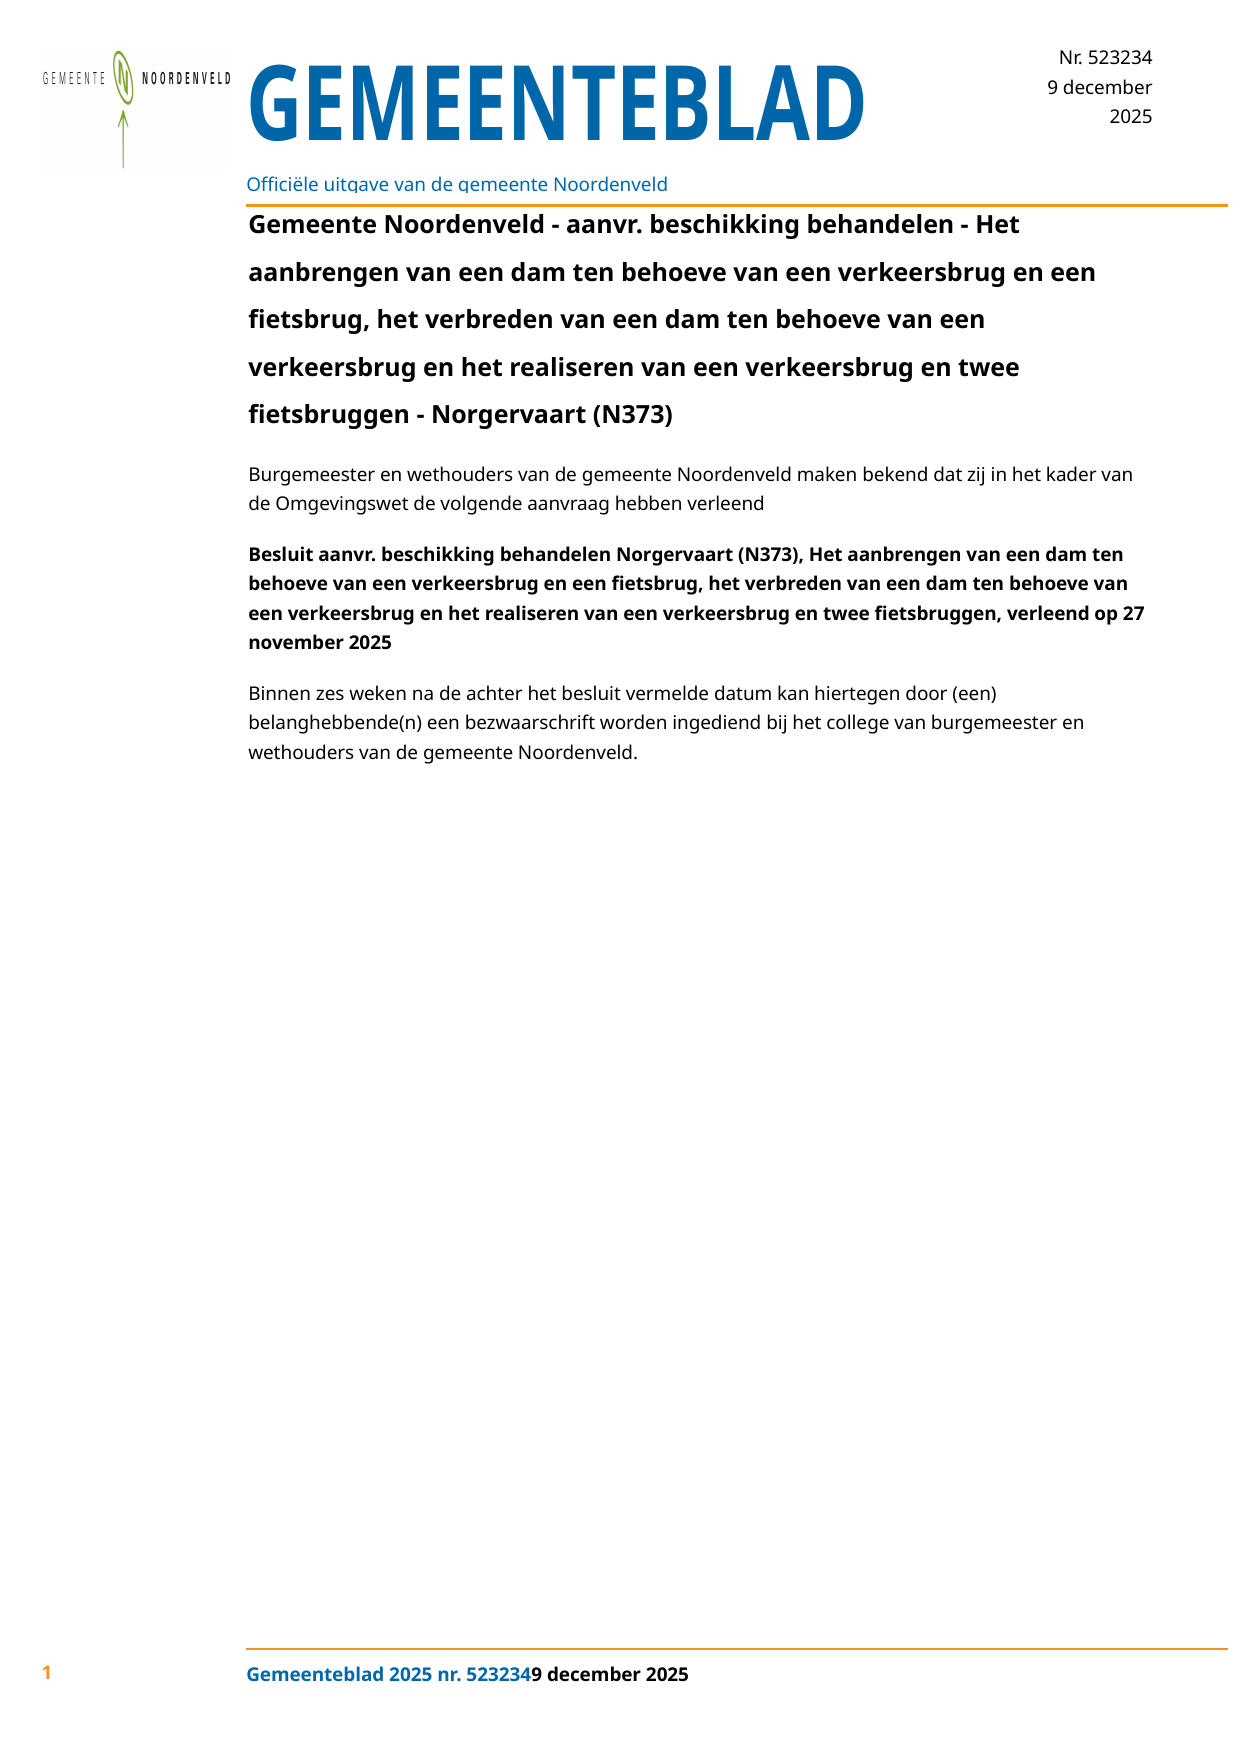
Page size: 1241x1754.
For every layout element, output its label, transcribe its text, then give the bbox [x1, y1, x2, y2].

text Burgemeester en wethouders van de gemeente Noordenveld maken bekend dat zij in het kader van de Omgevingswet de volgende aanvraag hebben verleend [248, 461, 1152, 516]
text Binnen zes weken na de achter het besluit vermelde datum kan hiertegen door (een) belanghebbende(n) een bezwaarschrift worden ingediend bij het college van burgemeester en wethouders van de gemeente Noordenveld. [248, 680, 1152, 765]
picture [41, 47, 231, 172]
text Besluit aanvr. beschikking behandelen Norgervaart (N373), Het aanbrengen van een dam ten behoeve van een verkeersbrug en een fietsbrug, het verbreden van een dam ten behoeve van een verkeersbrug en het realiseren van een verkeersbrug en twee fietsbruggen, verleend op 27 november 2025 [248, 541, 1152, 655]
text Gemeente Noordenveld - aanvr. beschikking behandelen - Het aanbrengen van een dam ten behoeve van een verkeersbrug en een fietsbrug, het verbreden van een dam ten behoeve van een verkeersbrug en het realiseren van een verkeersbrug en twee fietsbruggen - Norgervaart (N373) [248, 207, 1152, 431]
